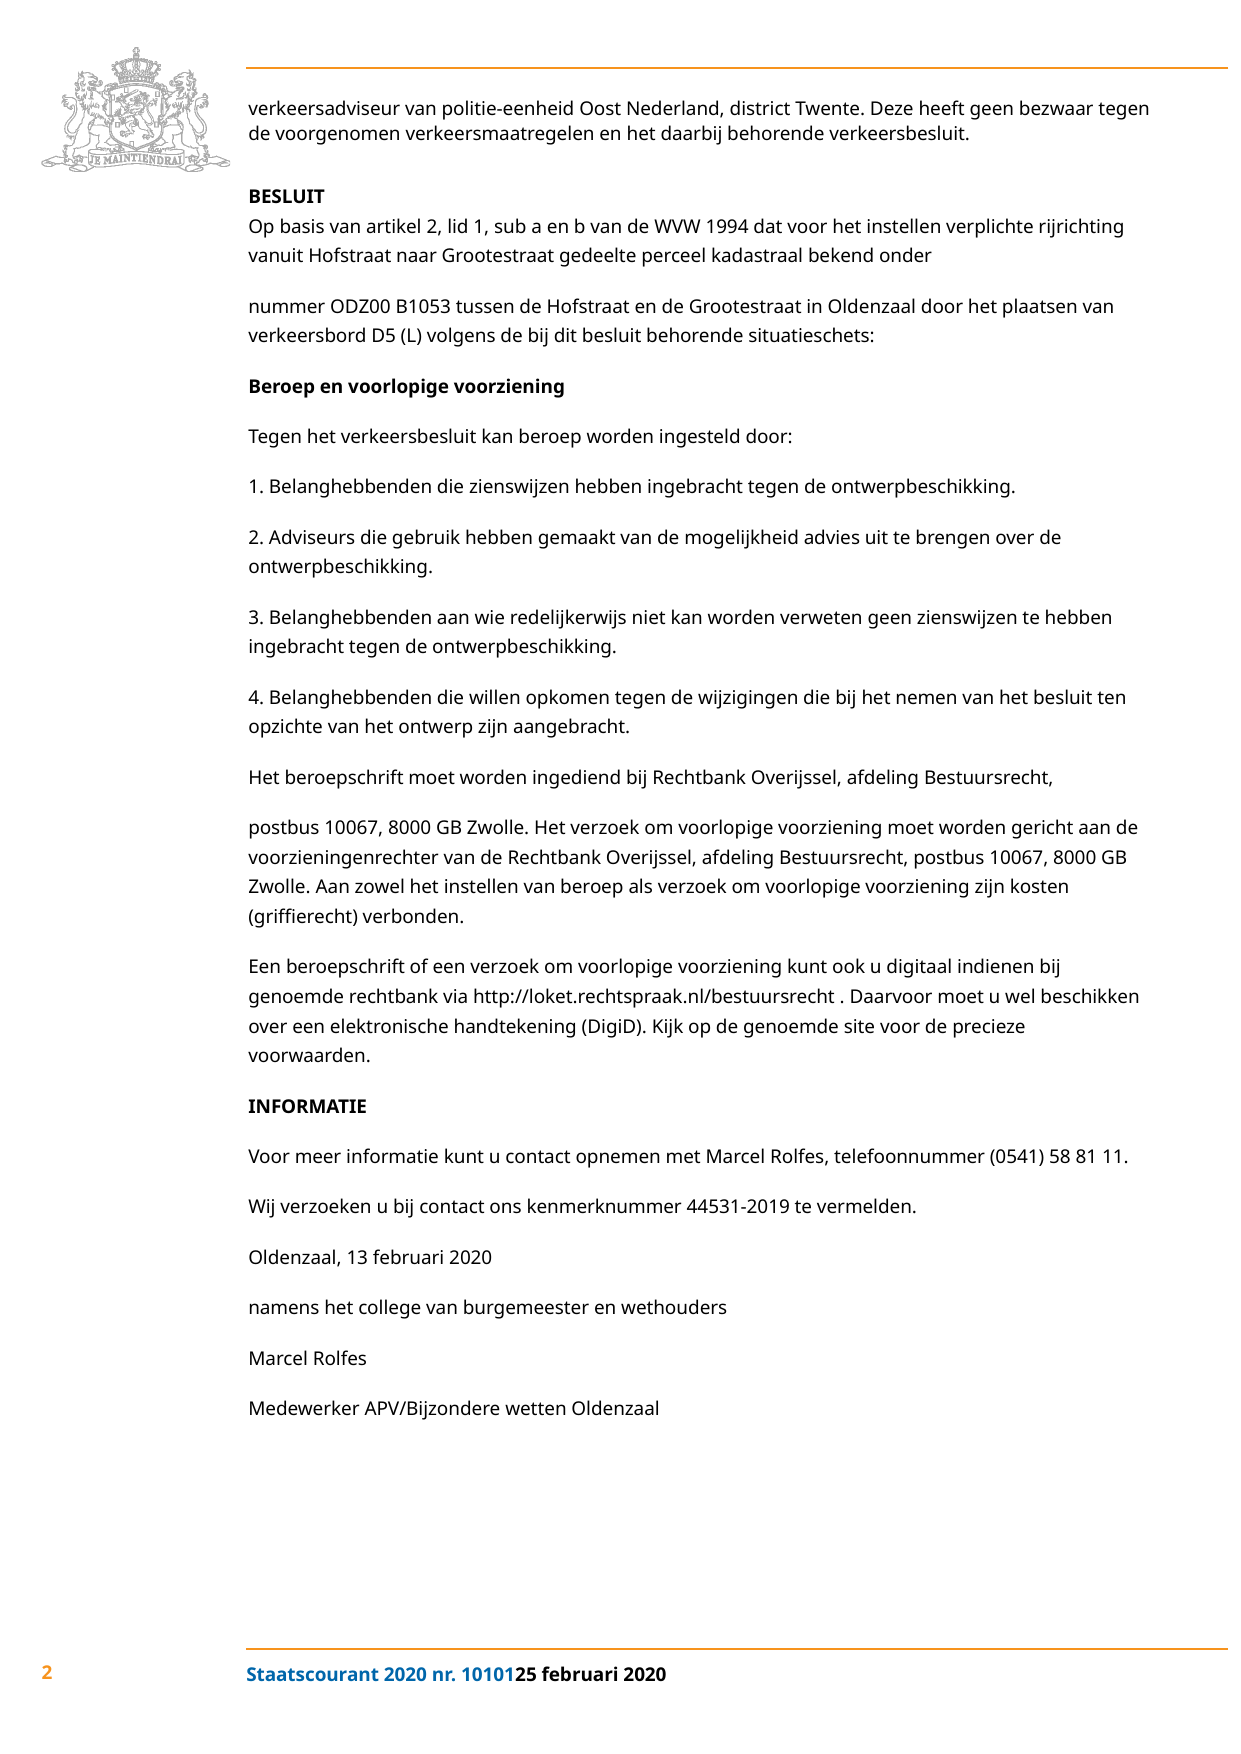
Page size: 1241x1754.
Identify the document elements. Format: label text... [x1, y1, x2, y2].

text INFORMATIE [248, 1093, 1152, 1118]
text 4. Belanghebbenden die willen opkomen tegen de wijzigingen die bij het nemen van het besluit ten opzichte van het ontwerp zijn aangebracht. [248, 684, 1152, 739]
picture [41, 47, 231, 172]
text BESLUIT [248, 183, 1152, 209]
text namens het college van burgemeester en wethouders [248, 1294, 1152, 1320]
text Het beroepschrift moet worden ingediend bij Rechtbank Overijssel, afdeling Bestuursrecht, [248, 764, 1152, 790]
text 1. Belanghebbenden die zienswijzen hebben ingebracht tegen de ontwerpbeschikking. [248, 474, 1152, 499]
text postbus 10067, 8000 GB Zwolle. Het verzoek om voorlopige voorziening moet worden gericht aan de voorzieningenrechter van de Rechtbank Overijssel, afdeling Bestuursrecht, postbus 10067, 8000 GB Zwolle. Aan zowel het instellen van beroep als verzoek om voorlopige voorziening zijn kosten (griffierecht) verbonden. [248, 814, 1152, 929]
text Medewerker APV/Bijzondere wetten Oldenzaal [248, 1395, 1152, 1421]
text verkeersadviseur van politie-eenheid Oost Nederland, district Twente. Deze heeft geen bezwaar tegen de voorgenomen verkeersmaatregelen en het daarbij behorende verkeersbesluit. [248, 95, 1152, 146]
text Oldenzaal, 13 februari 2020 [248, 1244, 1152, 1270]
text Wij verzoeken u bij contact ons kenmerknummer 44531-2019 te vermelden. [248, 1194, 1152, 1219]
text 2. Adviseurs die gebruik hebben gemaakt van de mogelijkheid advies uit te brengen over de ontwerpbeschikking. [248, 524, 1152, 579]
text Marcel Rolfes [248, 1345, 1152, 1371]
text 3. Belanghebbenden aan wie redelijkerwijs niet kan worden verweten geen zienswijzen te hebben ingebracht tegen de ontwerpbeschikking. [248, 604, 1152, 659]
text nummer ODZ00 B1053 tussen de Hofstraat en de Grootestraat in Oldenzaal door het plaatsen van verkeersbord D5 (L) volgens de bij dit besluit behorende situatieschets: [248, 293, 1152, 348]
text Voor meer informatie kunt u contact opnemen met Marcel Rolfes, telefoonnummer (0541) 58 81 11. [248, 1143, 1152, 1169]
text Op basis van artikel 2, lid 1, sub a en b van de WVW 1994 dat voor het instellen verplichte rijrichting vanuit Hofstraat naar Grootestraat gedeelte perceel kadastraal bekend onder [248, 213, 1152, 268]
text Tegen het verkeersbesluit kan beroep worden ingesteld door: [248, 423, 1152, 449]
text Beroep en voorlopige voorziening [248, 373, 1152, 398]
text Een beroepschrift of een verzoek om voorlopige voorziening kunt ook u digitaal indienen bij genoemde rechtbank via http://loket.rechtspraak.nl/bestuursrecht . Daarvoor moet u wel beschikken over een elektronische handtekening (DigiD). Kijk op de genoemde site voor de precieze voorwaarden. [248, 954, 1152, 1068]
